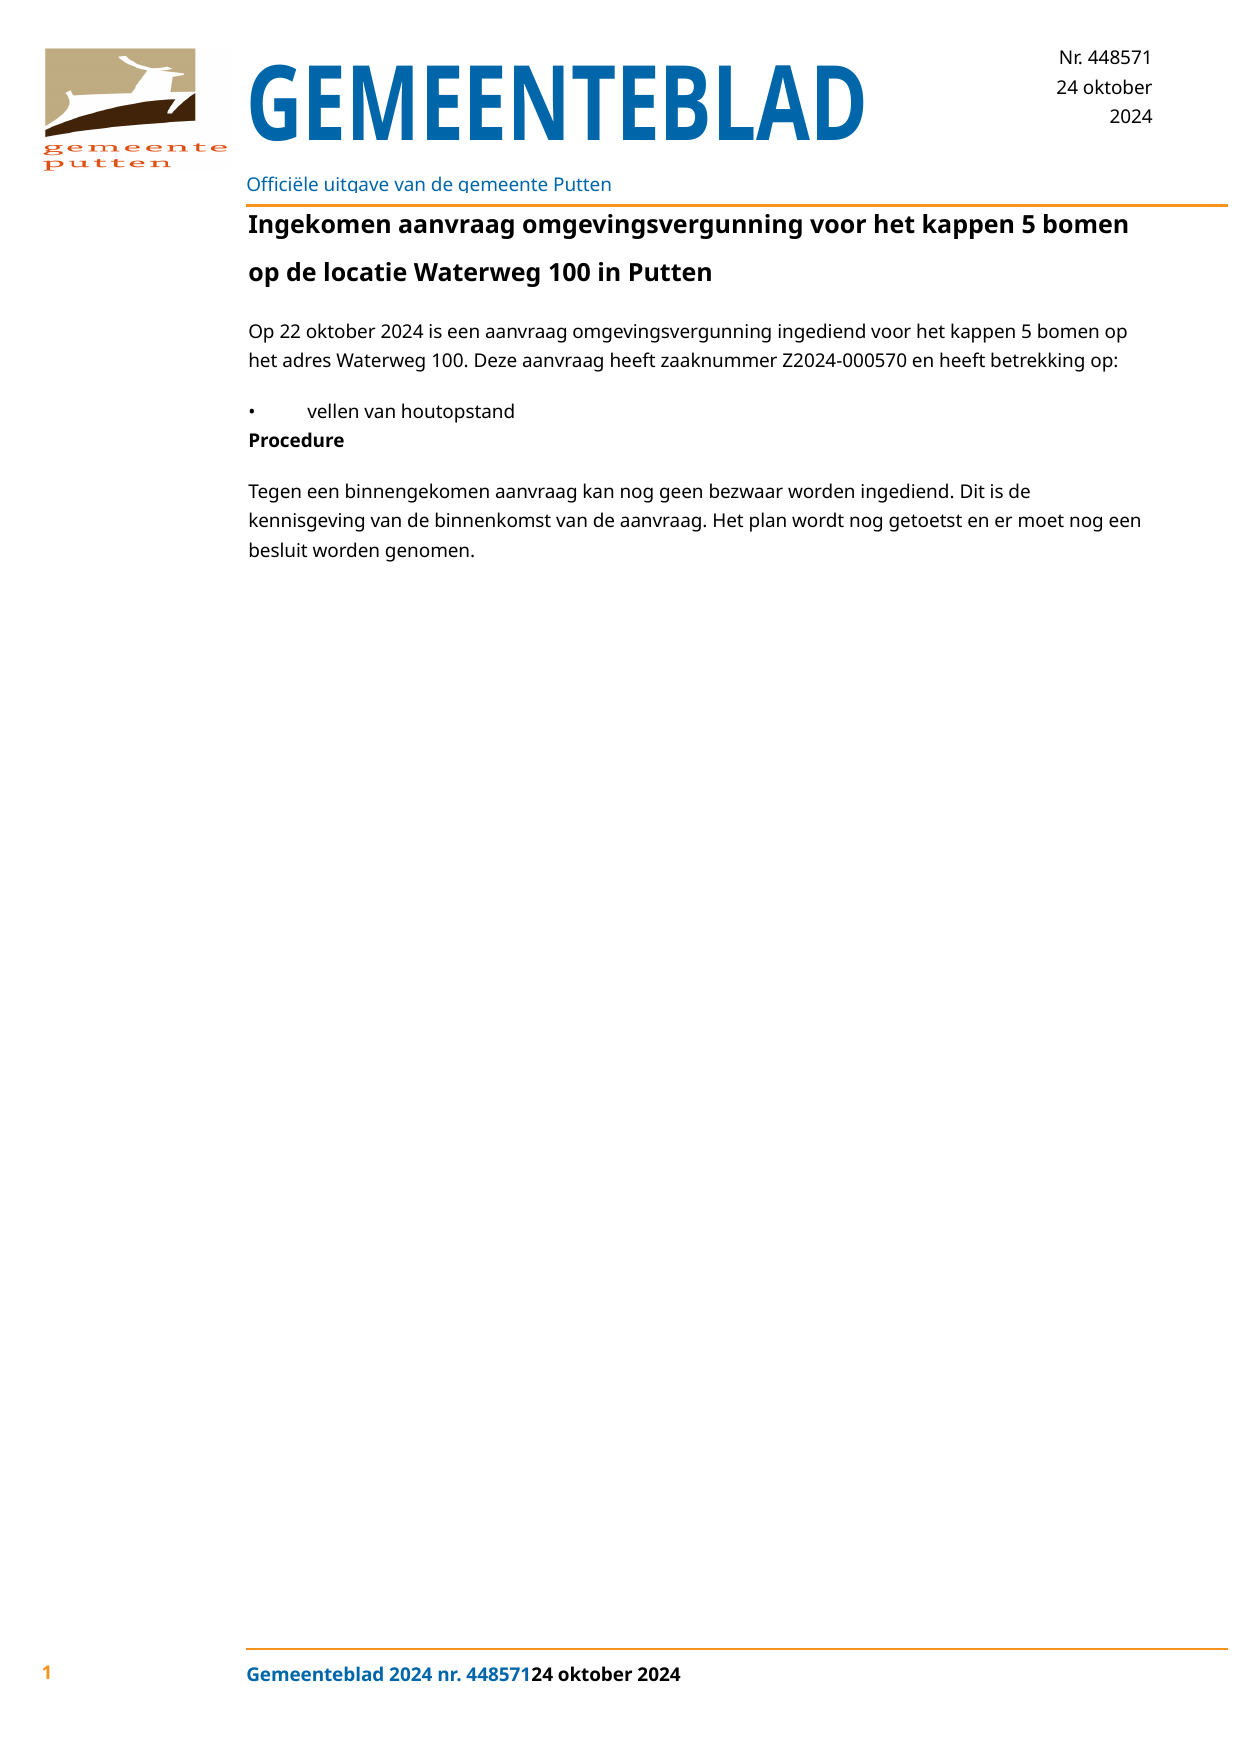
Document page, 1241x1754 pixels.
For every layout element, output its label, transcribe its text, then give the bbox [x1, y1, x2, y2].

text Procedure [248, 427, 1152, 453]
text Tegen een binnengekomen aanvraag kan nog geen bezwaar worden ingediend. Dit is de kennisgeving van de binnenkomst van de aanvraag. Het plan wordt nog getoetst en er moet nog een besluit worden genomen. [248, 478, 1152, 563]
text Op 22 oktober 2024 is een aanvraag omgevingsvergunning ingediend voor het kappen 5 bomen op het adres Waterweg 100. Deze aanvraag heeft zaaknummer Z2024-000570 en heeft betrekking op: [248, 318, 1152, 373]
picture [41, 47, 231, 172]
list vellen van houtopstand [248, 398, 1152, 424]
text Ingekomen aanvraag omgevingsvergunning voor het kappen 5 bomen op de locatie Waterweg 100 in Putten [248, 207, 1152, 288]
